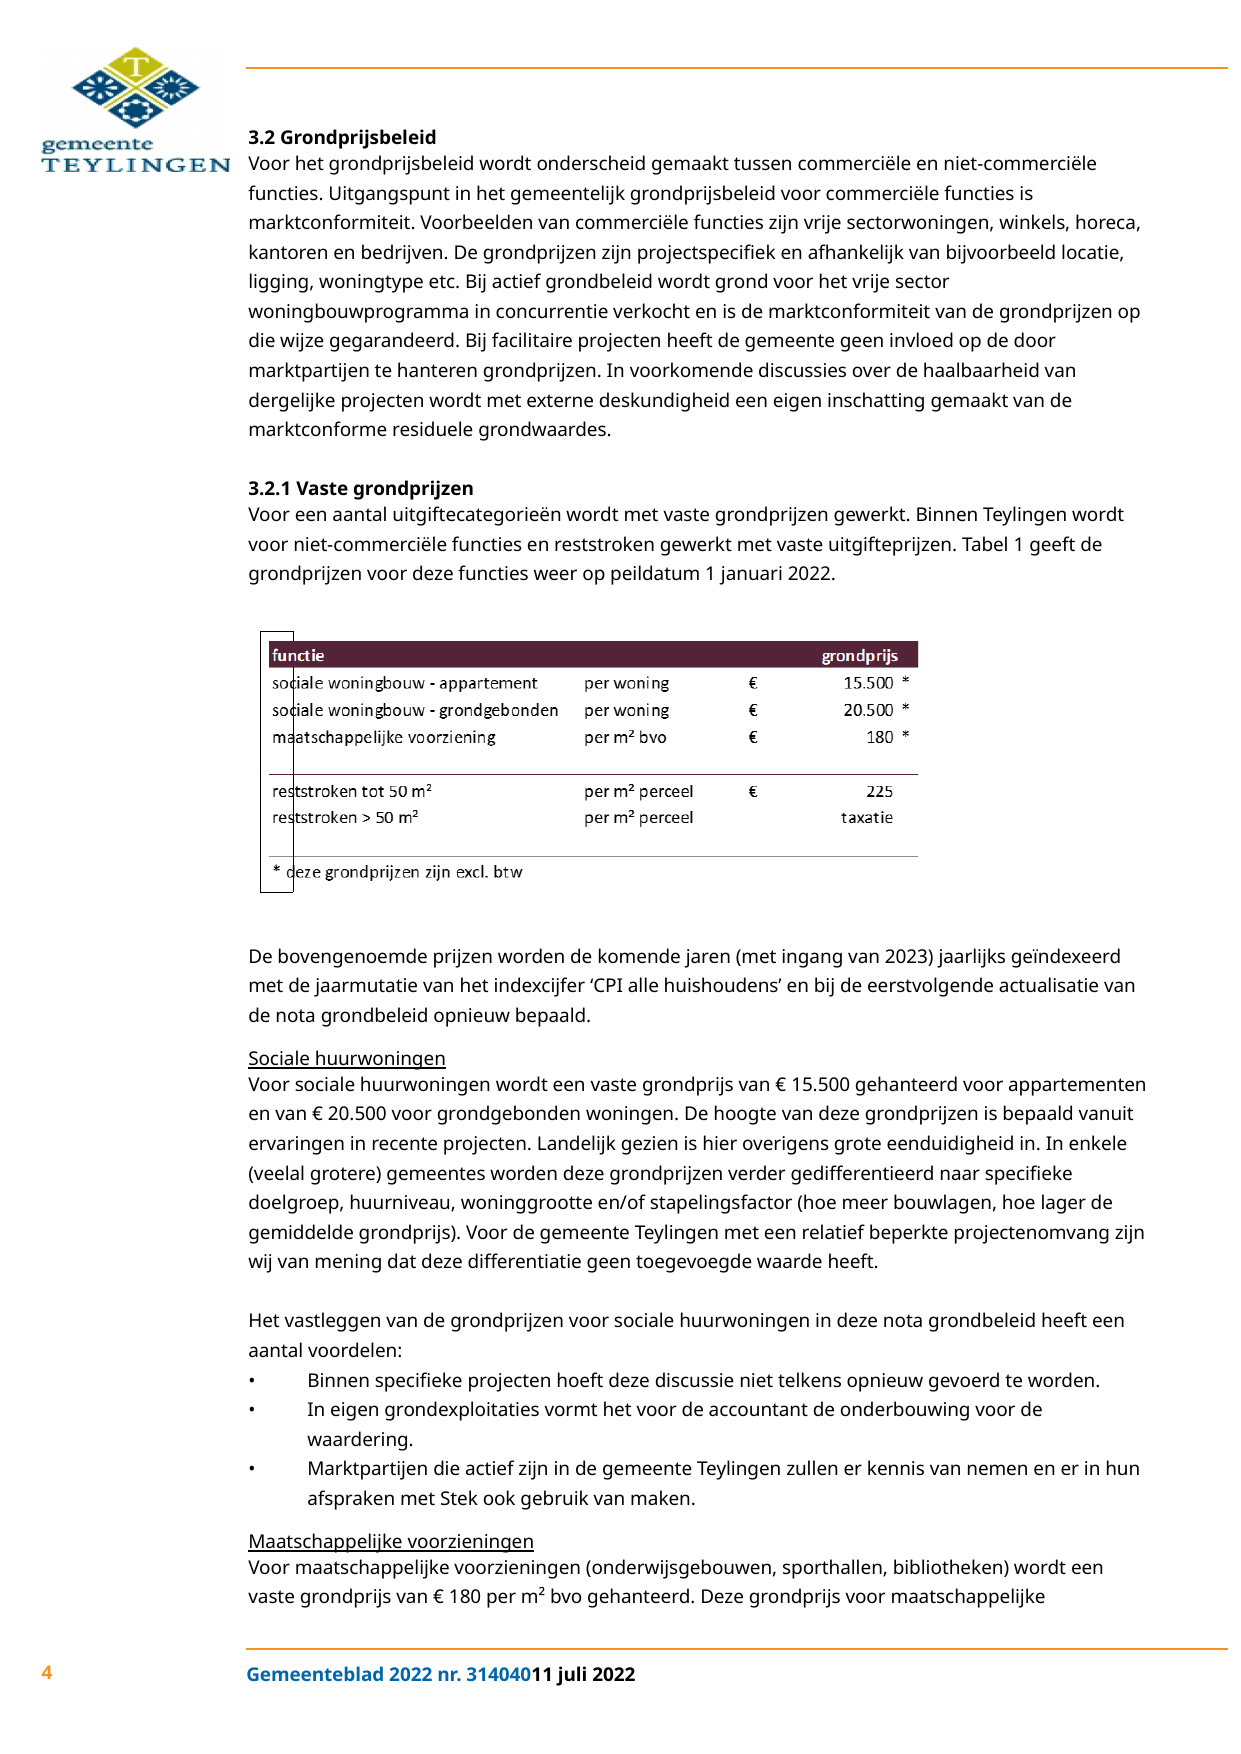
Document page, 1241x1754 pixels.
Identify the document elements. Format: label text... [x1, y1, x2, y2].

list In eigen grondexploitaties vormt het voor de accountant de onderbouwing voor de waardering. [248, 1396, 1152, 1452]
text Maatschappelijke voorzieningen [248, 1528, 1152, 1554]
text Voor een aantal uitgiftecategorieën wordt met vaste grondprijzen gewerkt. Binnen Teylingen wordt voor niet-commerciële functies en reststroken gewerkt met vaste uitgifteprijzen. Tabel 1 geeft de grondprijzen voor deze functies weer op peildatum 1 januari 2022. [248, 501, 1152, 586]
text Voor het grondprijsbeleid wordt onderscheid gemaakt tussen commerciële en niet-commerciële functies. Uitgangspunt in het gemeentelijk grondprijsbeleid voor commerciële functies is marktconformiteit. Voorbeelden van commerciële functies zijn vrije sectorwoningen, winkels, horeca, kantoren en bedrijven. De grondprijzen zijn projectspecifiek en afhankelijk van bijvoorbeeld locatie, ligging, woningtype etc. Bij actief grondbeleid wordt grond voor het vrije sector woningbouwprogramma in concurrentie verkocht en is de marktconformiteit van de grondprijzen op die wijze gegarandeerd. Bij facilitaire projecten heeft de gemeente geen invloed op de door marktpartijen te hanteren grondprijzen. In voorkomende discussies over de haalbaarheid van dergelijke projecten wordt met externe deskundigheid een eigen inschatting gemaakt van de marktconforme residuele grondwaardes. [248, 150, 1152, 442]
text 3.2.1 Vaste grondprijzen [248, 476, 1152, 501]
list Marktpartijen die actief zijn in de gemeente Teylingen zullen er kennis van nemen en er in hun afspraken met Stek ook gebruik van maken. [248, 1456, 1152, 1511]
text De bovengenoemde prijzen worden de komende jaren (met ingang van 2023) jaarlijks geïndexeerd met de jaarmutatie van het indexcijfer ‘CPI alle huishoudens’ en bij de eerstvolgende actualisatie van de nota grondbeleid opnieuw bepaald. [248, 943, 1152, 1028]
text Het vastleggen van de grondprijzen voor sociale huurwoningen in deze nota grondbeleid heeft een aantal voordelen: [248, 1308, 1152, 1363]
text Sociale huurwoningen [248, 1045, 1152, 1071]
picture [268, 640, 919, 884]
text Voor maatschappelijke voorzieningen (onderwijsgebouwen, sporthallen, bibliotheken) wordt een vaste grondprijs van € 180 per m² bvo gehanteerd. Deze grondprijs voor maatschappelijke [248, 1554, 1152, 1609]
text 3.2 Grondprijsbeleid [248, 124, 1152, 150]
text Voor sociale huurwoningen wordt een vaste grondprijs van € 15.500 gehanteerd voor appartementen en van € 20.500 voor grondgebonden woningen. De hoogte van deze grondprijzen is bepaald vanuit ervaringen in recente projecten. Landelijk gezien is hier overigens grote eenduidigheid in. In enkele (veelal grotere) gemeentes worden deze grondprijzen verder gedifferentieerd naar specifieke doelgroep, huurniveau, woninggrootte en/of stapelingsfactor (hoe meer bouwlagen, hoe lager de gemiddelde grondprijs). Voor de gemeente Teylingen met een relatief beperkte projectenomvang zijn wij van mening dat deze differentiatie geen toegevoegde waarde heeft. [248, 1071, 1152, 1274]
list Binnen specifieke projecten hoeft deze discussie niet telkens opnieuw gevoerd te worden. [248, 1367, 1152, 1393]
picture [41, 47, 231, 172]
